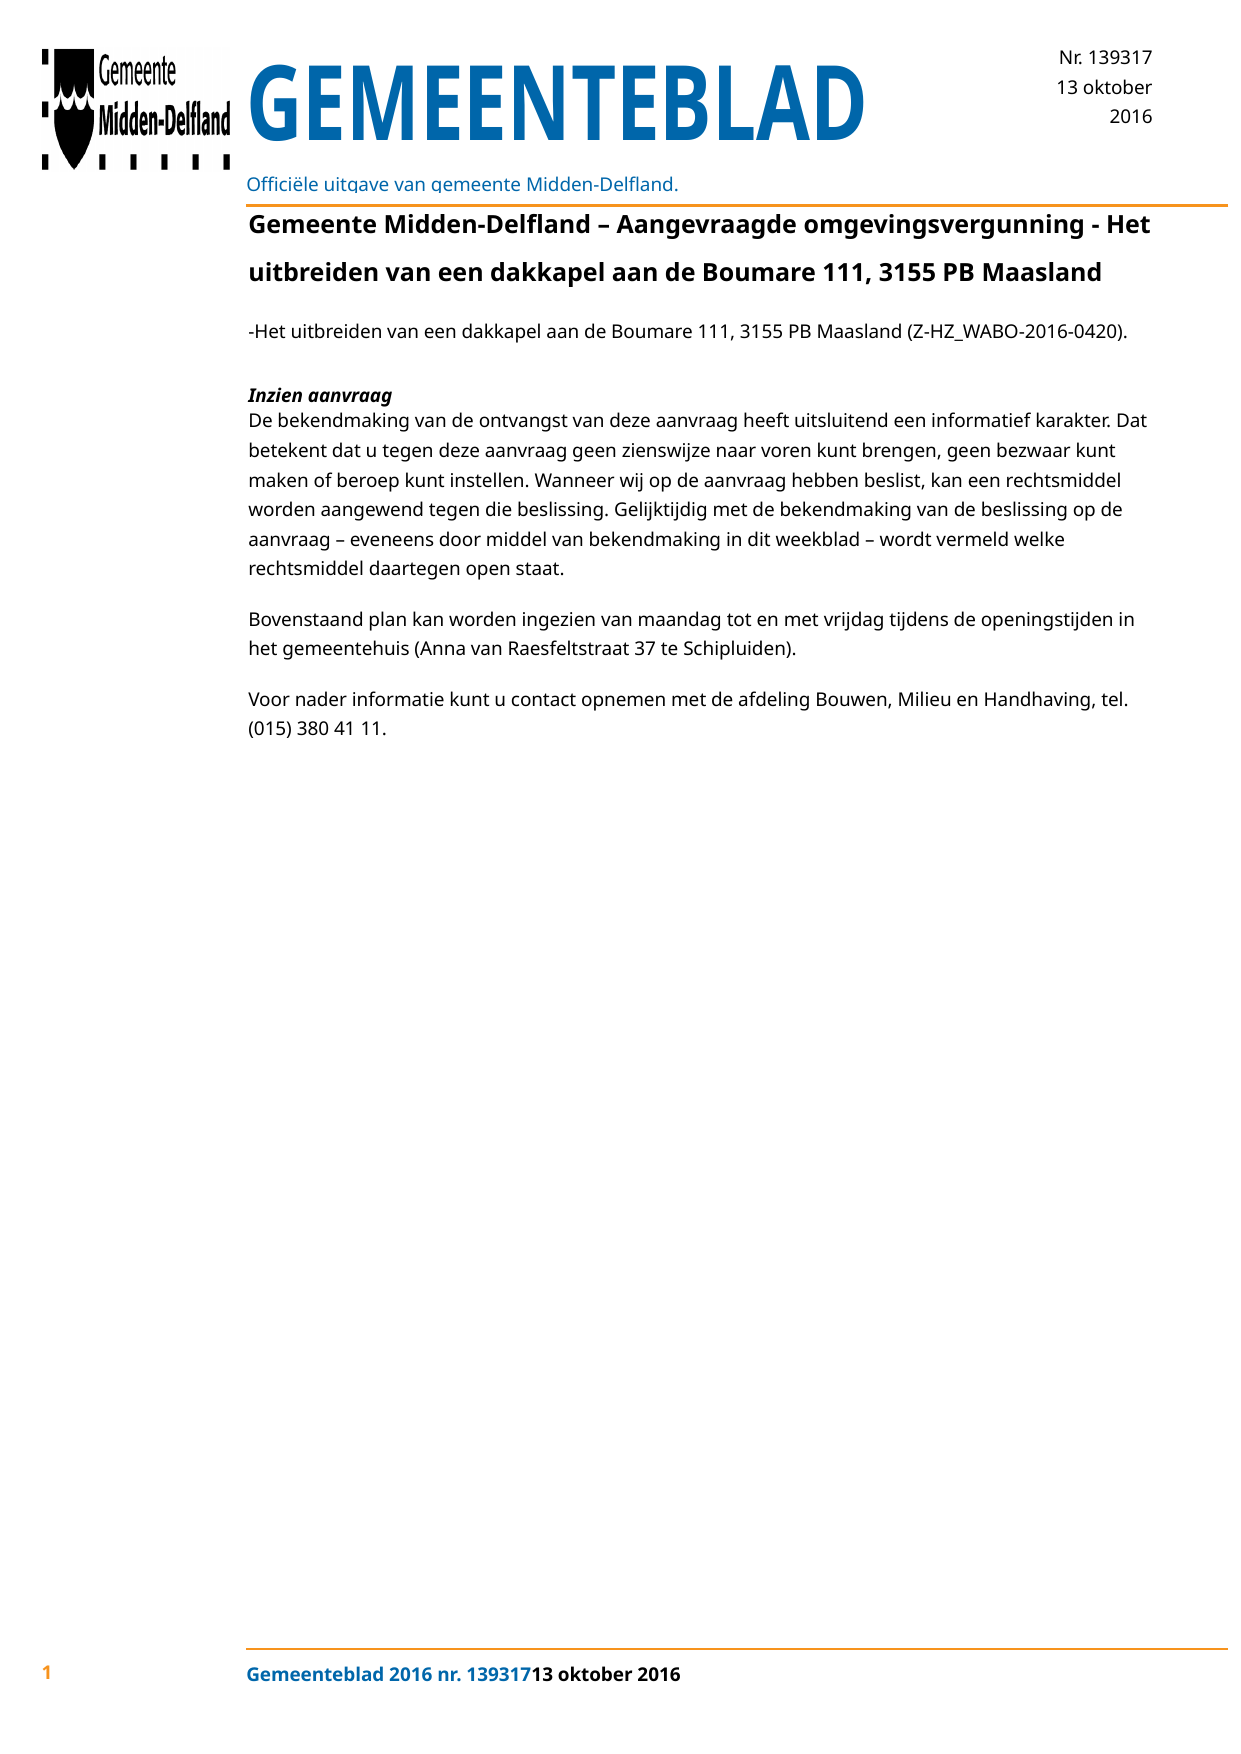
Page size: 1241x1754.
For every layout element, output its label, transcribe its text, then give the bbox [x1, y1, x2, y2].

text Voor nader informatie kunt u contact opnemen met de afdeling Bouwen, Milieu en Handhaving, tel. (015) 380 41 11. [248, 686, 1152, 741]
text Inzien aanvraag [248, 382, 1152, 408]
text Bovenstaand plan kan worden ingezien van maandag tot en met vrijdag tijdens de openingstijden in het gemeentehuis (Anna van Raesfeltstraat 37 te Schipluiden). [248, 606, 1152, 661]
text -Het uitbreiden van een dakkapel aan de Boumare 111, 3155 PB Maasland (Z-HZ_WABO-2016-0420). [248, 318, 1152, 344]
text De bekendmaking van de ontvangst van deze aanvraag heeft uitsluitend een informatief karakter. Dat betekent dat u tegen deze aanvraag geen zienswijze naar voren kunt brengen, geen bezwaar kunt maken of beroep kunt instellen. Wanneer wij op de aanvraag hebben beslist, kan een rechtsmiddel worden aangewend tegen die beslissing. Gelijktijdig met de bekendmaking van de beslissing op de aanvraag – eveneens door middel van bekendmaking in dit weekblad – wordt vermeld welke rechtsmiddel daartegen open staat. [248, 408, 1152, 581]
text Gemeente Midden-Delfland – Aangevraagde omgevingsvergunning - Het uitbreiden van een dakkapel aan de Boumare 111, 3155 PB Maasland [248, 207, 1152, 288]
picture [41, 47, 231, 172]
